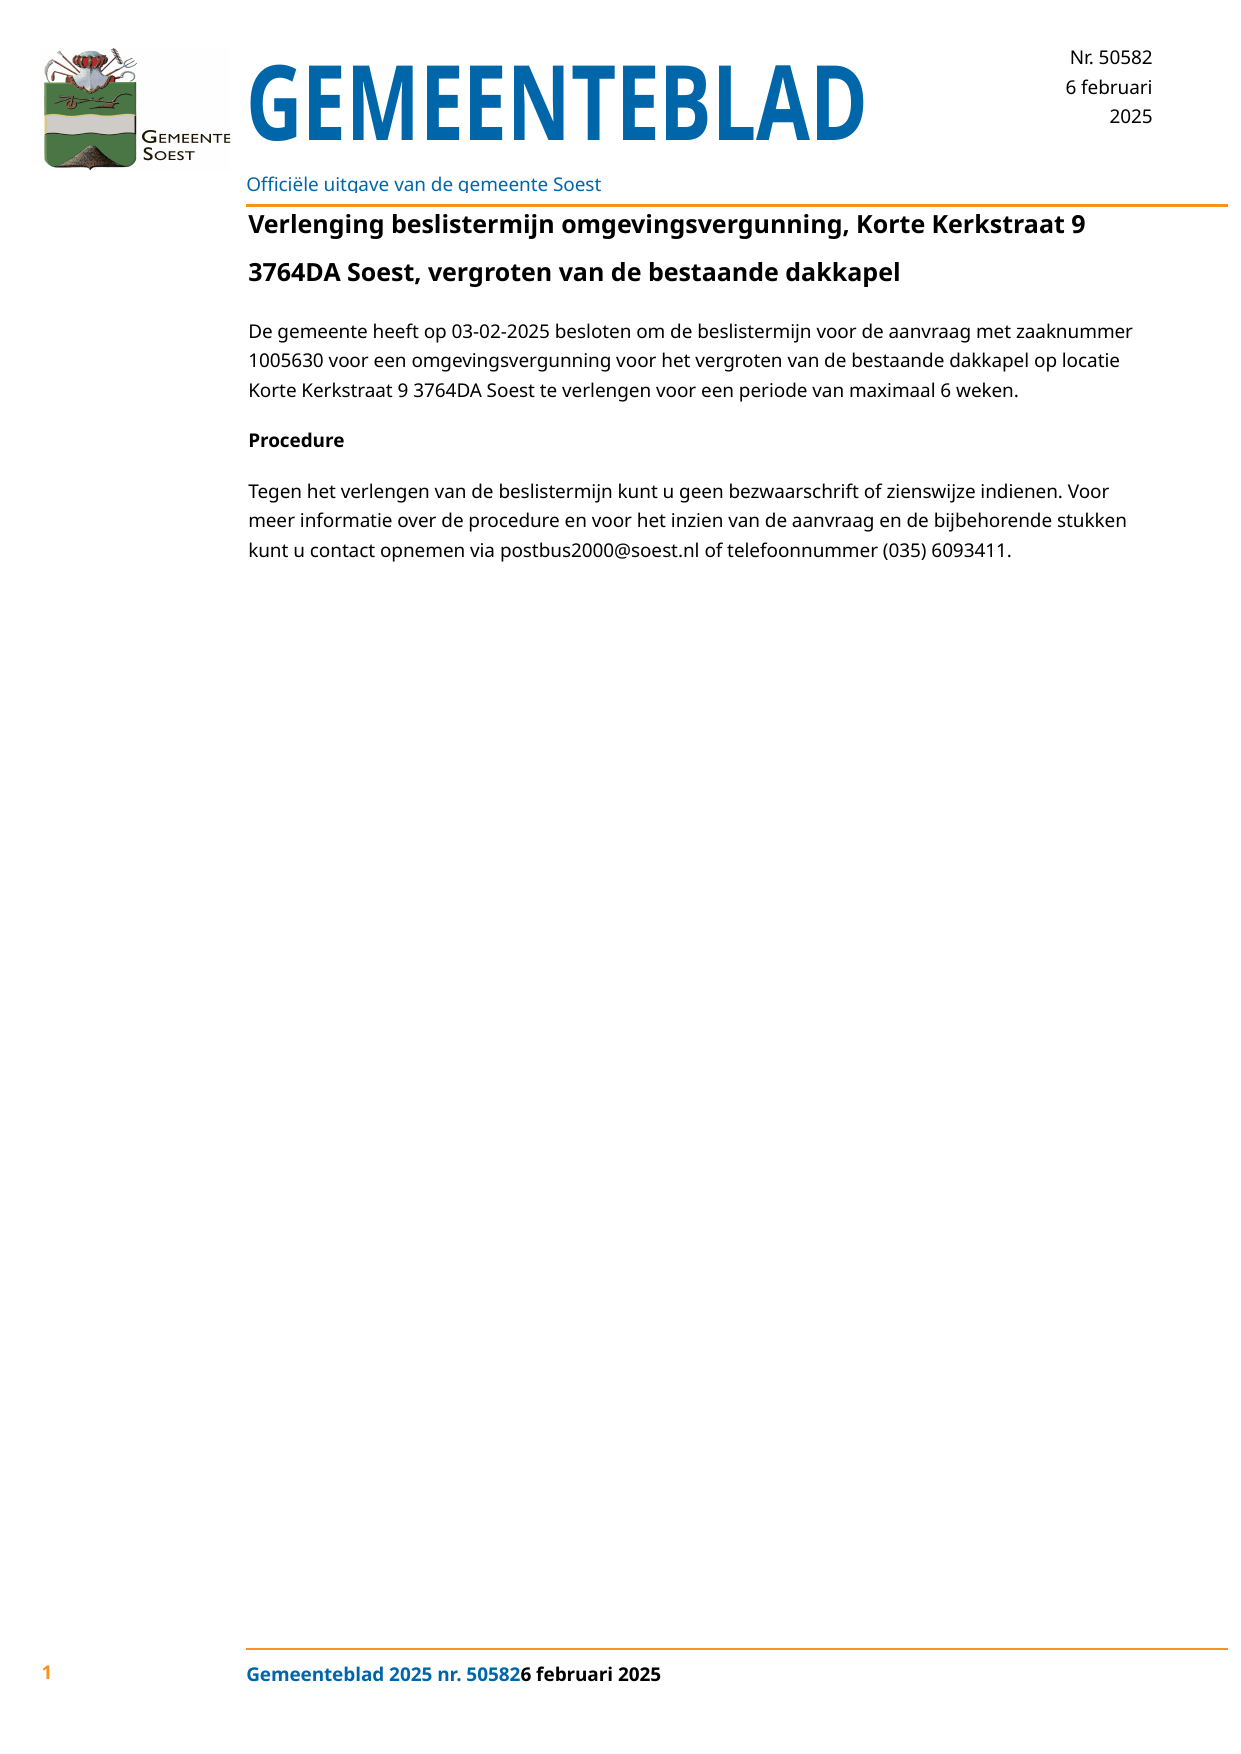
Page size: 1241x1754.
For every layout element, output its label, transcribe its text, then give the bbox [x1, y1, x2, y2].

text Verlenging beslistermijn omgevingsvergunning, Korte Kerkstraat 9 3764DA Soest, vergroten van de bestaande dakkapel [248, 207, 1152, 288]
text Procedure [248, 427, 1152, 453]
text De gemeente heeft op 03-02-2025 besloten om de beslistermijn voor de aanvraag met zaaknummer 1005630 voor een omgevingsvergunning voor het vergroten van de bestaande dakkapel op locatie Korte Kerkstraat 9 3764DA Soest te verlengen voor een periode van maximaal 6 weken. [248, 318, 1152, 403]
picture [41, 47, 231, 172]
text Tegen het verlengen van de beslistermijn kunt u geen bezwaarschrift of zienswijze indienen. Voor meer informatie over de procedure en voor het inzien van de aanvraag en de bijbehorende stukken kunt u contact opnemen via postbus2000@soest.nl of telefoonnummer (035) 6093411. [248, 478, 1152, 563]
